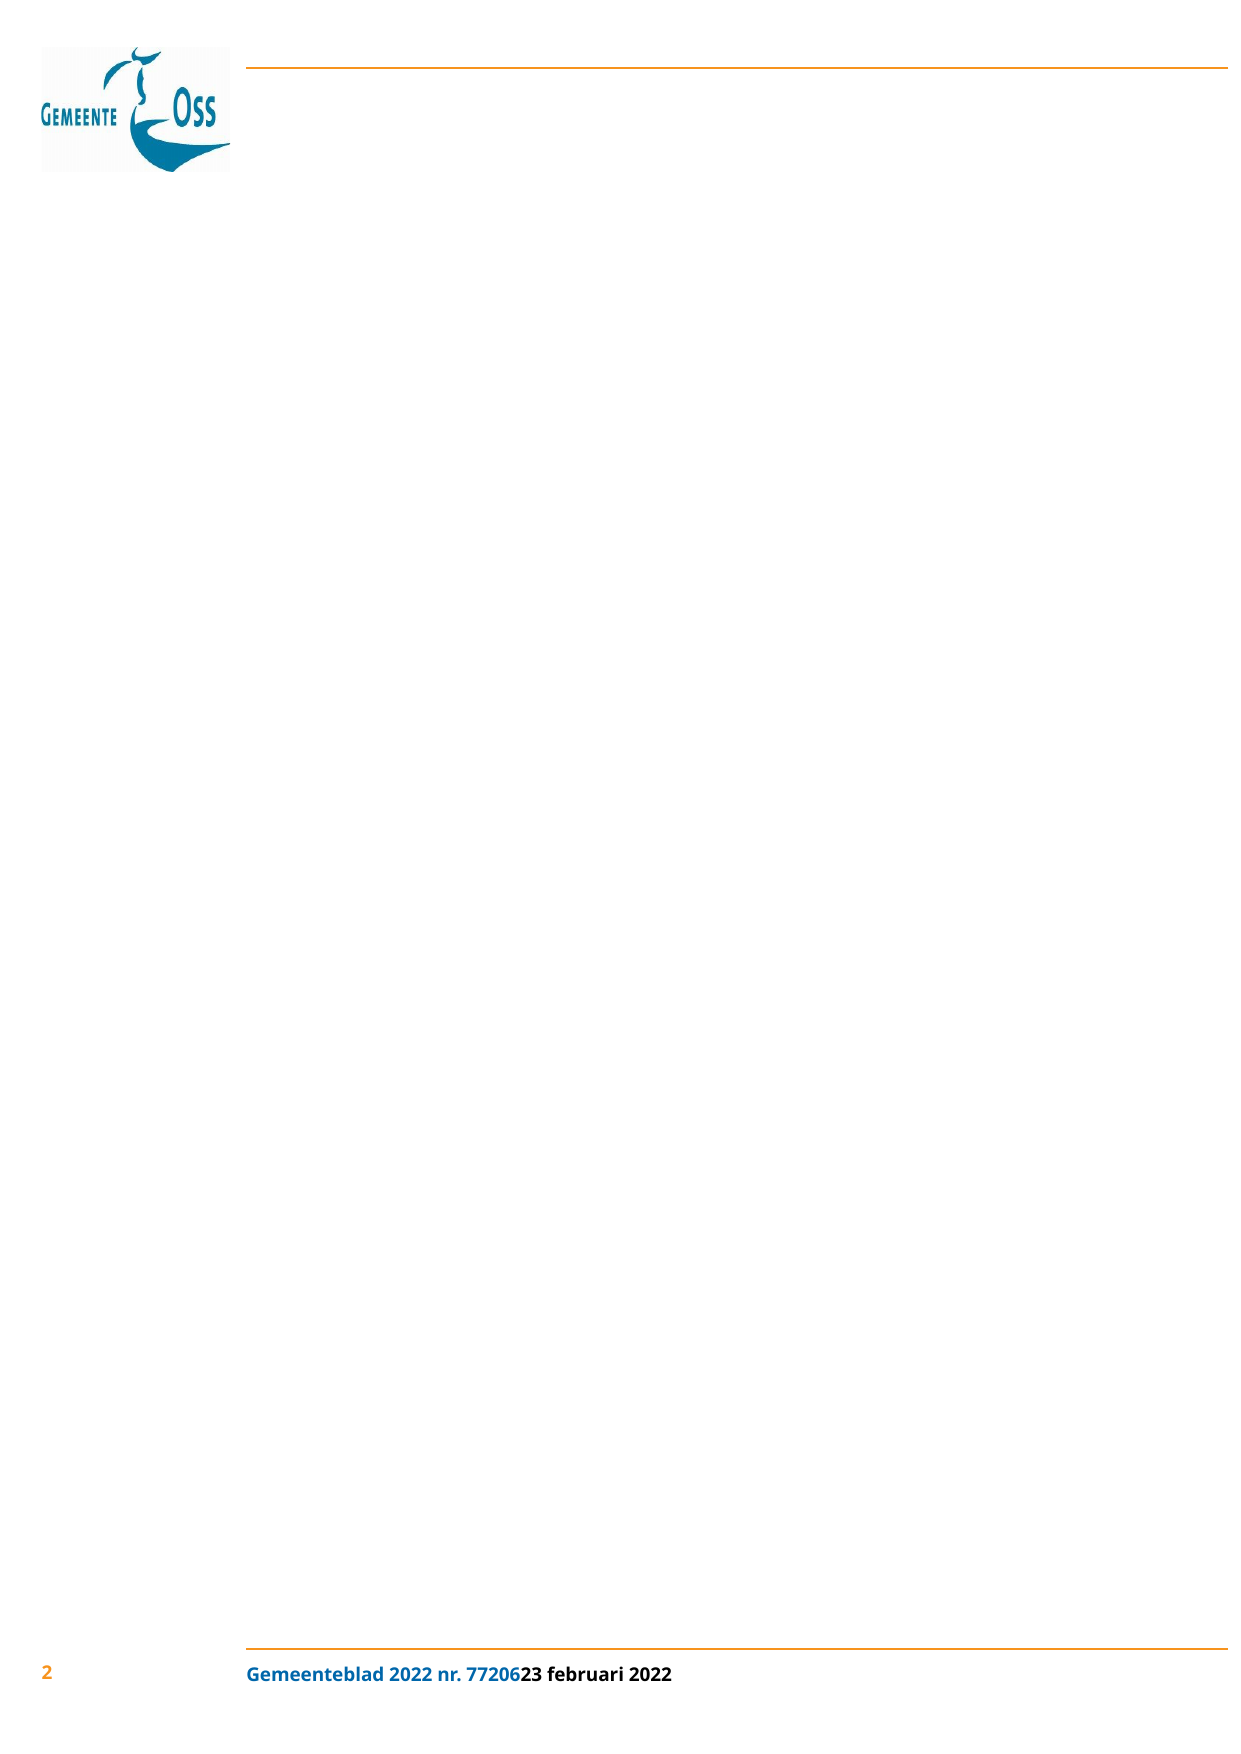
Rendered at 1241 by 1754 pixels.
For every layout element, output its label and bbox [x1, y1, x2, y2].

picture [41, 47, 231, 172]
